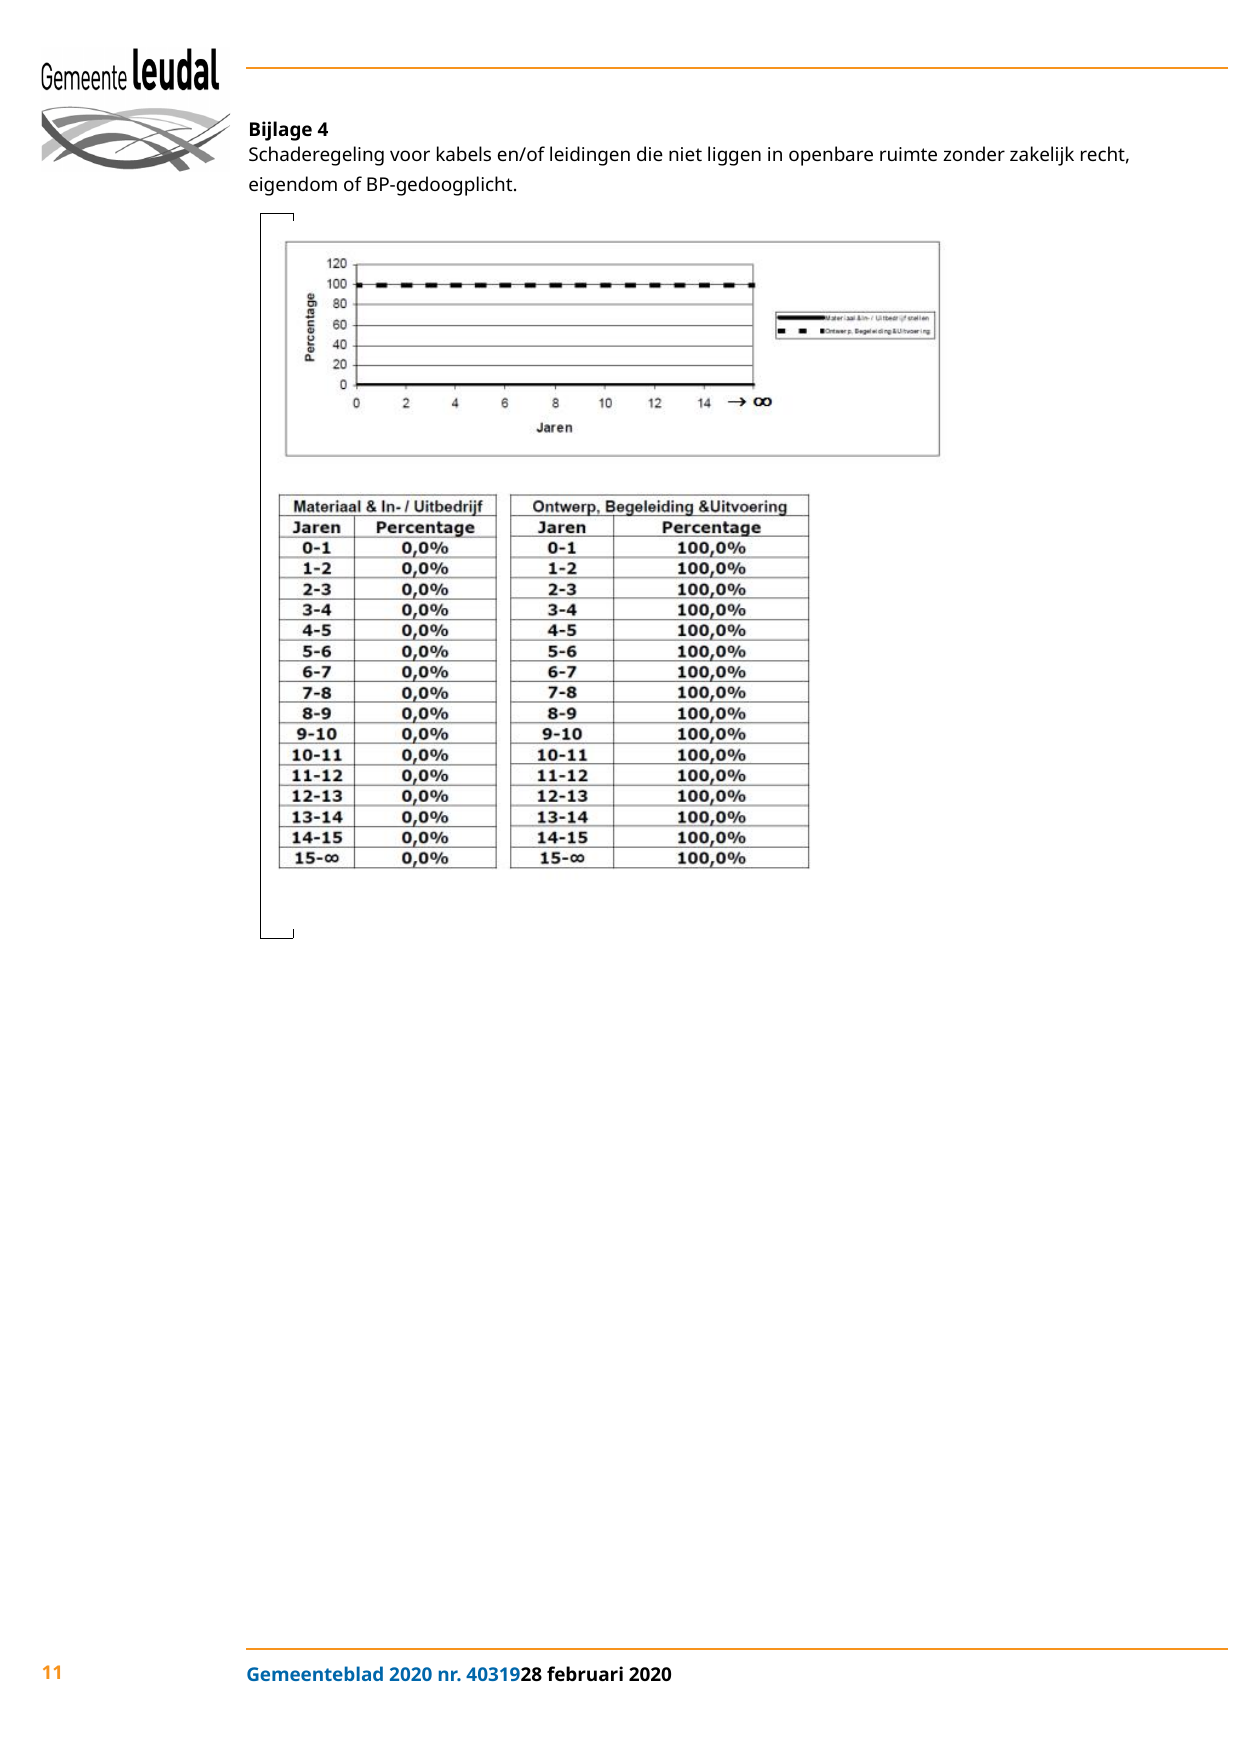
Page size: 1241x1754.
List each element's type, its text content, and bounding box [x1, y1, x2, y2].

picture [268, 221, 1037, 929]
picture [41, 47, 231, 172]
text Bijlage 4 [248, 116, 1152, 141]
text Schaderegeling voor kabels en/of leidingen die niet liggen in openbare ruimte zonder zakelijk recht, eigendom of BP-gedoogplicht. [248, 141, 1152, 197]
